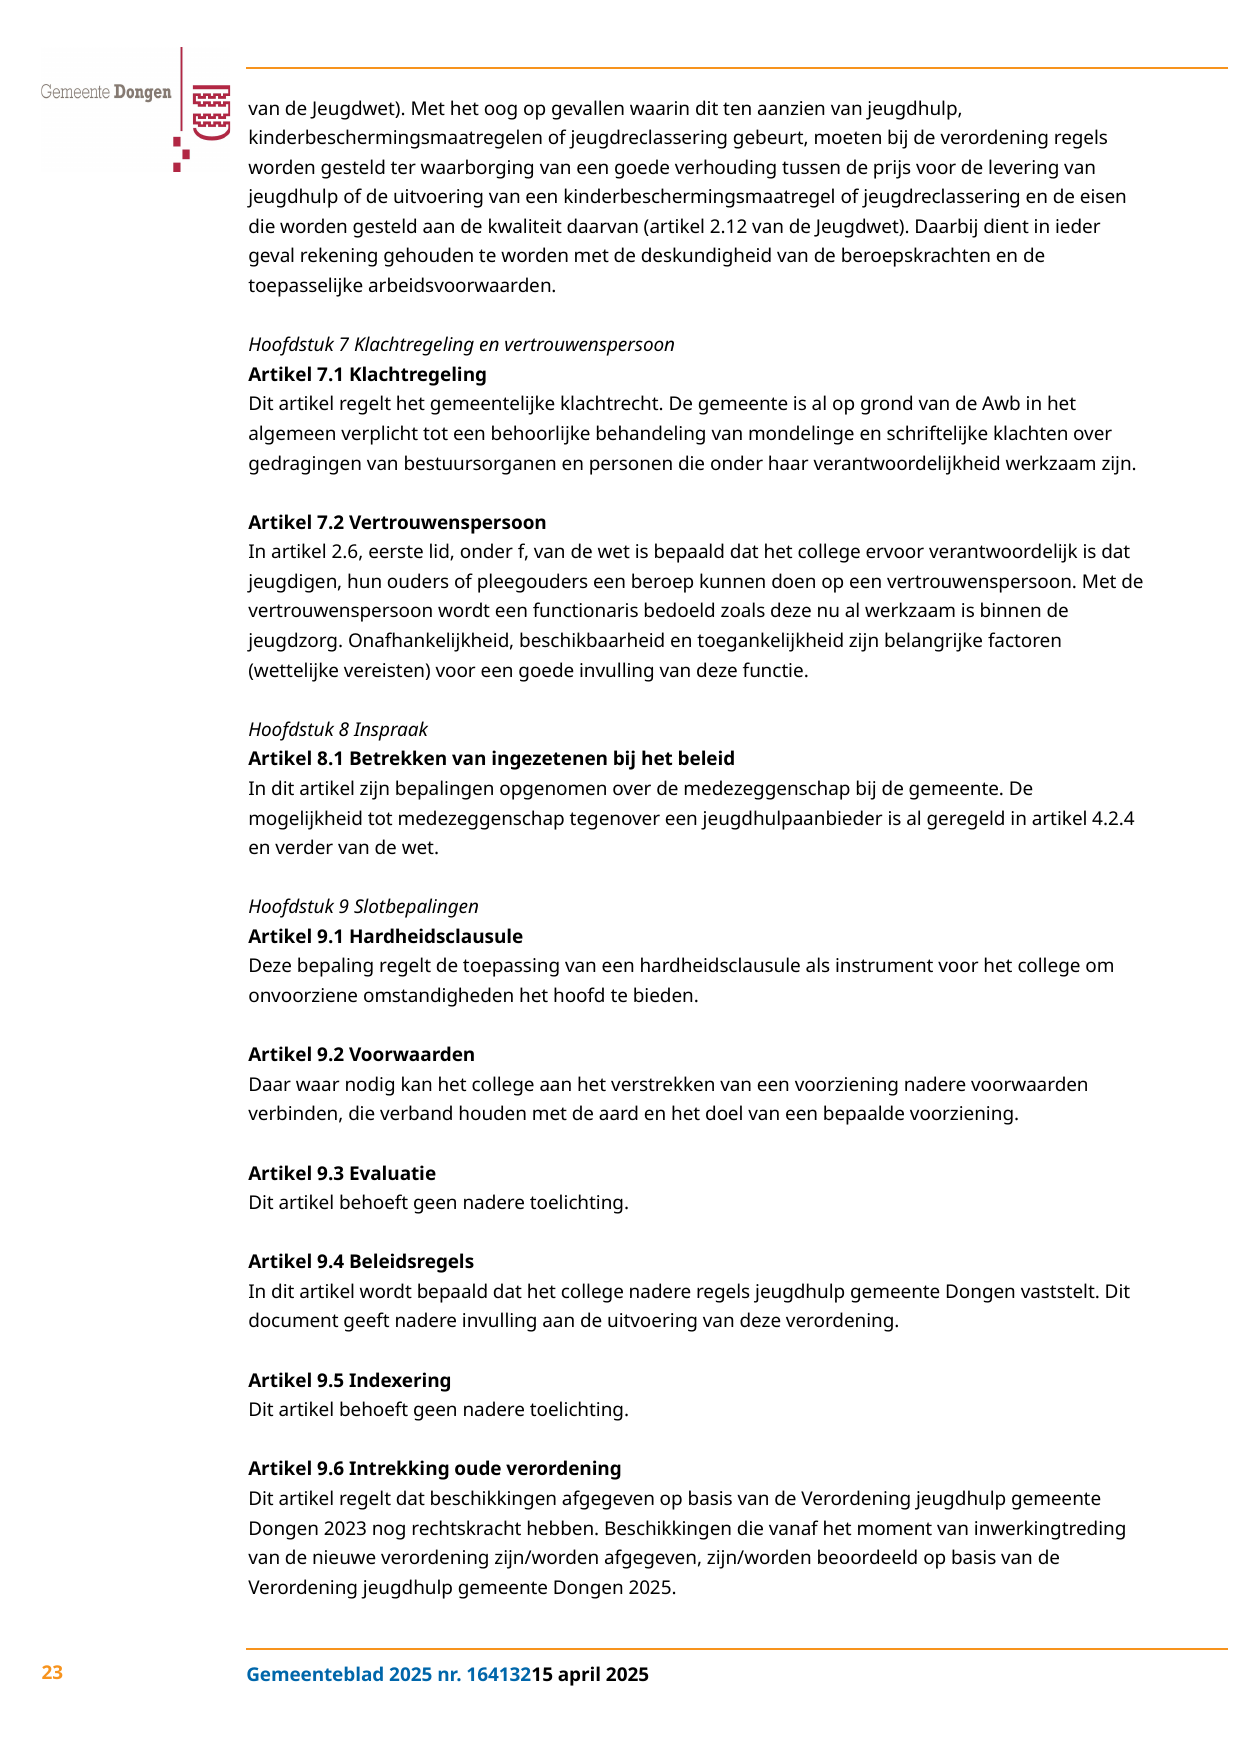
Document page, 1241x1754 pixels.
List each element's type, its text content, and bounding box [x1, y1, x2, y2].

text Dit artikel behoeft geen nadere toelichting. [248, 1396, 1152, 1422]
text Hoofdstuk 8 Inspraak [248, 716, 1152, 742]
picture [41, 47, 231, 172]
text Deze bepaling regelt de toepassing van een hardheidsclausule als instrument voor het college om [248, 953, 1152, 978]
text In dit artikel zijn bepalingen opgenomen over de medezeggenschap bij de gemeente. De mogelijkheid tot medezeggenschap tegenover een jeugdhulpaanbieder is al geregeld in artikel 4.2.4 en verder van de wet. [248, 775, 1152, 860]
text Artikel 9.3 Evaluatie [248, 1160, 1152, 1186]
text Artikel 9.5 Indexering [248, 1367, 1152, 1393]
text Daar waar nodig kan het college aan het verstrekken van een voorziening nadere voorwaarden verbinden, die verband houden met de aard en het doel van een bepaalde voorziening. [248, 1071, 1152, 1126]
text In artikel 2.6, eerste lid, onder f, van de wet is bepaald dat het college ervoor verantwoordelijk is dat jeugdigen, hun ouders of pleegouders een beroep kunnen doen op een vertrouwenspersoon. Met de vertrouwenspersoon wordt een functionaris bedoeld zoals deze nu al werkzaam is binnen de jeugdzorg. Onafhankelijkheid, beschikbaarheid en toegankelijkheid zijn belangrijke factoren (wettelijke vereisten) voor een goede invulling van deze functie. [248, 538, 1152, 683]
text Artikel 9.1 Hardheidsclausule [248, 923, 1152, 949]
text Dit artikel regelt het gemeentelijke klachtrecht. De gemeente is al op grond van de Awb in het algemeen verplicht tot een behoorlijke behandeling van mondelinge en schriftelijke klachten over gedragingen van bestuursorganen en personen die onder haar verantwoordelijkheid werkzaam zijn. [248, 391, 1152, 476]
text Dit artikel behoeft geen nadere toelichting. [248, 1189, 1152, 1215]
text Dit artikel regelt dat beschikkingen afgegeven op basis van de Verordening jeugdhulp gemeente Dongen 2023 nog rechtskracht hebben. Beschikkingen die vanaf het moment van inwerkingtreding van de nieuwe verordening zijn/worden afgegeven, zijn/worden beoordeeld op basis van de Verordening jeugdhulp gemeente Dongen 2025. [248, 1485, 1152, 1600]
text Artikel 8.1 Betrekken van ingezetenen bij het beleid [248, 746, 1152, 771]
text Artikel 9.4 Beleidsregels [248, 1248, 1152, 1274]
text onvoorziene omstandigheden het hoofd te bieden. [248, 982, 1152, 1008]
text Artikel 7.2 Vertrouwenspersoon [248, 509, 1152, 535]
text Artikel 9.2 Voorwaarden [248, 1041, 1152, 1067]
text Artikel 9.6 Intrekking oude verordening [248, 1456, 1152, 1481]
text In dit artikel wordt bepaald dat het college nadere regels jeugdhulp gemeente Dongen vaststelt. Dit document geeft nadere invulling aan de uitvoering van deze verordening. [248, 1278, 1152, 1333]
text Artikel 7.1 Klachtregeling [248, 361, 1152, 387]
text Hoofdstuk 7 Klachtregeling en vertrouwenspersoon [248, 331, 1152, 357]
text van de Jeugdwet). Met het oog op gevallen waarin dit ten aanzien van jeugdhulp, kinderbeschermingsmaatregelen of jeugdreclassering gebeurt, moeten bij de verordening regels worden gesteld ter waarborging van een goede verhouding tussen de prijs voor de levering van jeugdhulp of de uitvoering van een kinderbeschermingsmaatregel of jeugdreclassering en de eisen die worden gesteld aan de kwaliteit daarvan (artikel 2.12 van de Jeugdwet). Daarbij dient in ieder geval rekening gehouden te worden met de deskundigheid van de beroepskrachten en de toepasselijke arbeidsvoorwaarden. [248, 95, 1152, 298]
text Hoofdstuk 9 Slotbepalingen [248, 893, 1152, 919]
